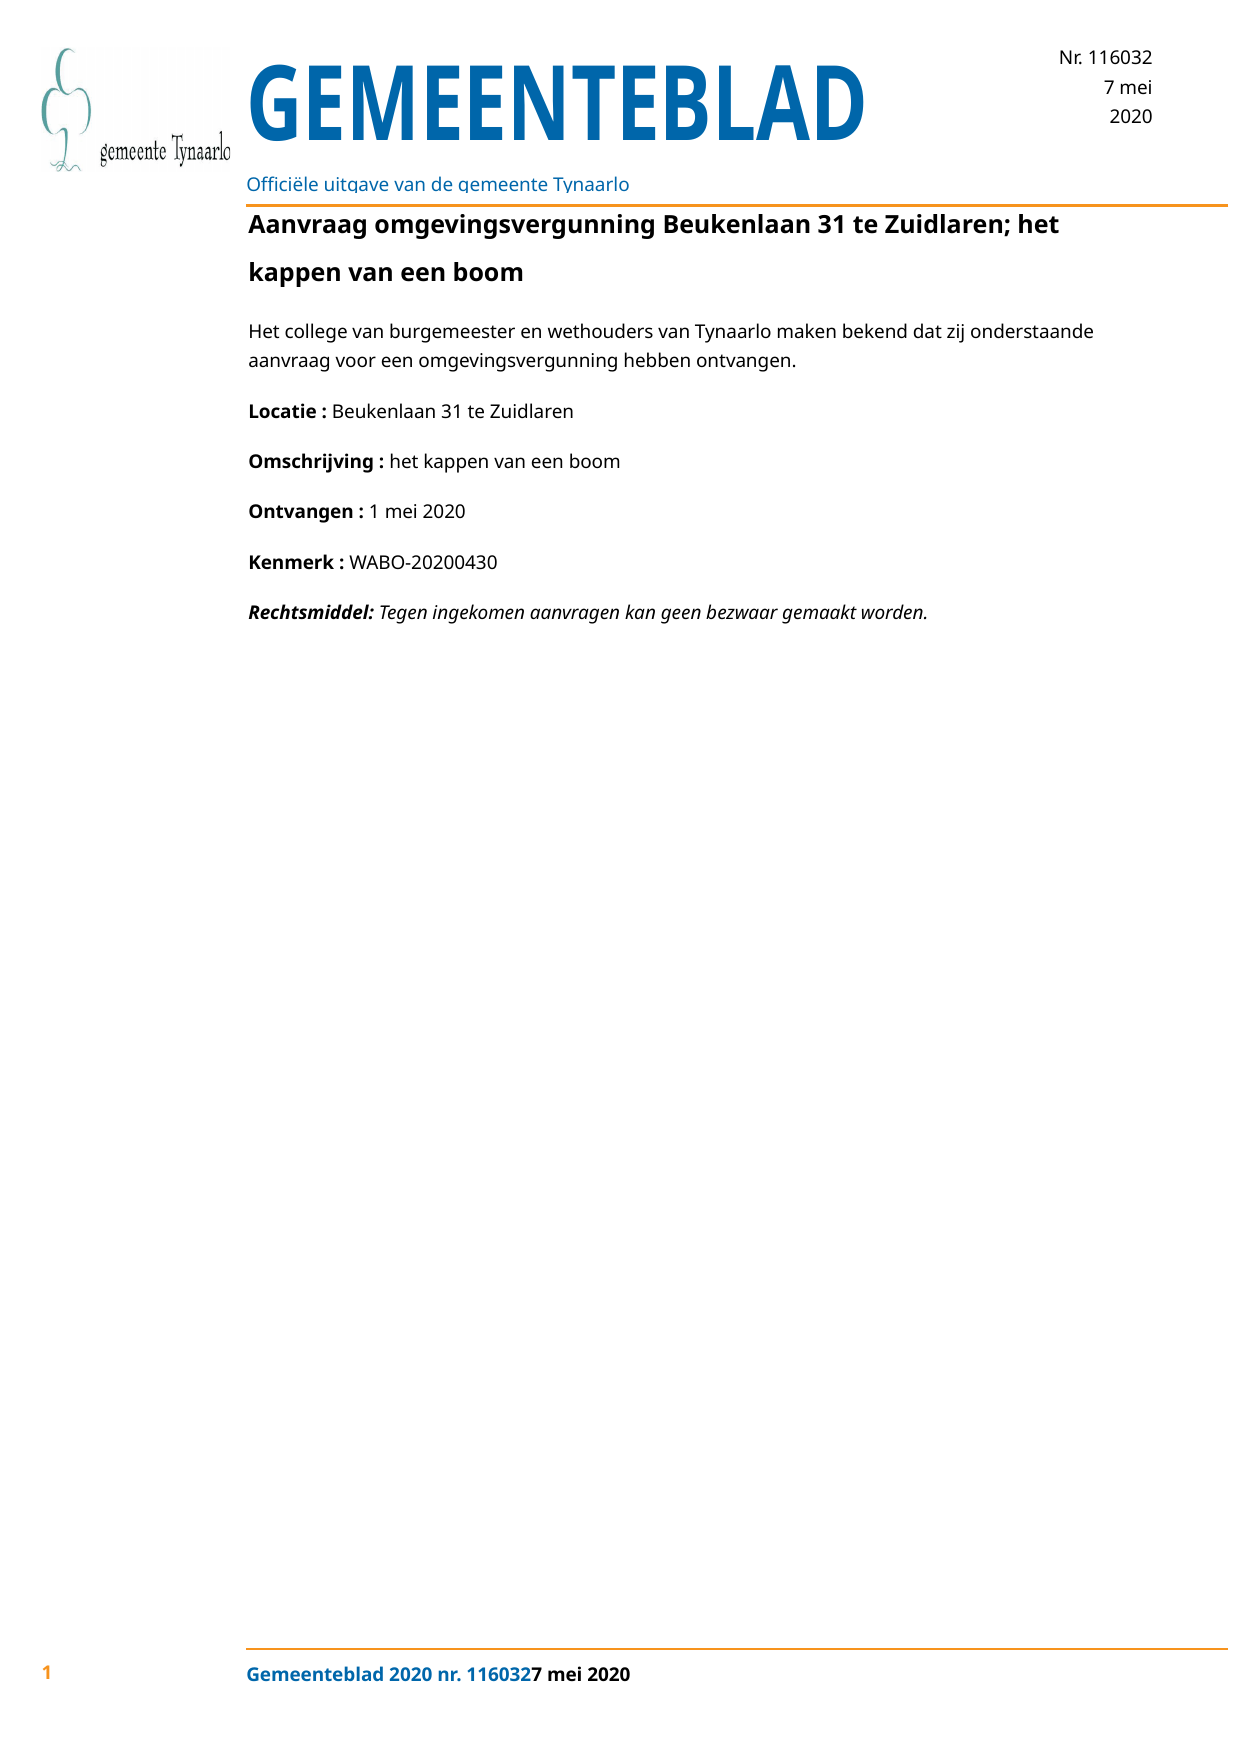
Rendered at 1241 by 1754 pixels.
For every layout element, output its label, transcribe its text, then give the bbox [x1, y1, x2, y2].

text Locatie : Beukenlaan 31 te Zuidlaren [248, 398, 1152, 424]
text Het college van burgemeester en wethouders van Tynaarlo maken bekend dat zij onderstaande aanvraag voor een omgevingsvergunning hebben ontvangen. [248, 318, 1152, 373]
text Aanvraag omgevingsvergunning Beukenlaan 31 te Zuidlaren; het kappen van een boom [248, 207, 1152, 288]
text Kenmerk : WABO-20200430 [248, 549, 1152, 575]
text Rechtsmiddel: Tegen ingekomen aanvragen kan geen bezwaar gemaakt worden. [248, 599, 1152, 625]
picture [41, 47, 231, 172]
text Ontvangen : 1 mei 2020 [248, 499, 1152, 524]
text Omschrijving : het kappen van een boom [248, 448, 1152, 474]
